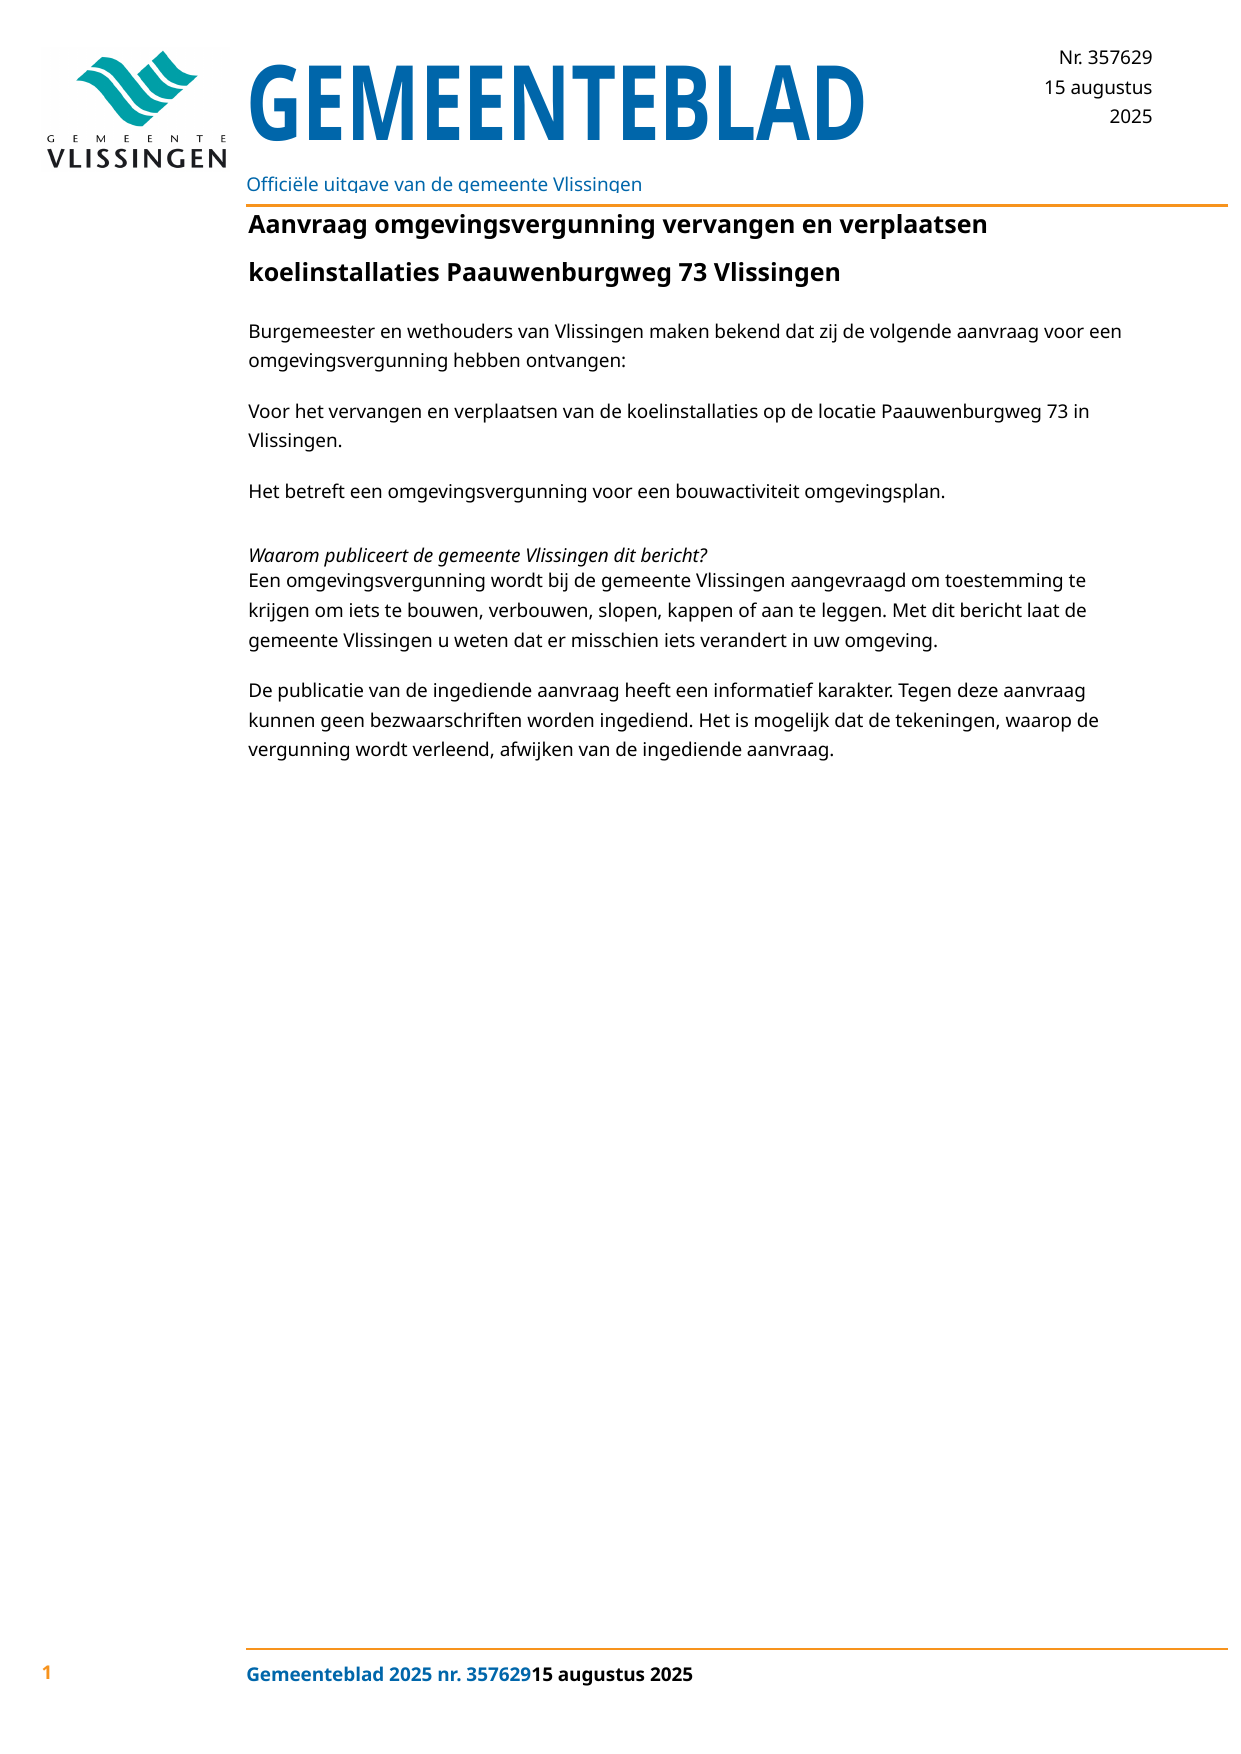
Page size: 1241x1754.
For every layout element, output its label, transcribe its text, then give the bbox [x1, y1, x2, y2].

text Waarom publiceert de gemeente Vlissingen dit bericht? [248, 542, 1152, 568]
text Een omgevingsvergunning wordt bij de gemeente Vlissingen aangevraagd om toestemming te krijgen om iets te bouwen, verbouwen, slopen, kappen of aan te leggen. Met dit bericht laat de gemeente Vlissingen u weten dat er misschien iets verandert in uw omgeving. [248, 568, 1152, 652]
text De publicatie van de ingediende aanvraag heeft een informatief karakter. Tegen deze aanvraag kunnen geen bezwaarschriften worden ingediend. Het is mogelijk dat de tekeningen, waarop de vergunning wordt verleend, afwijken van de ingediende aanvraag. [248, 677, 1152, 762]
text Aanvraag omgevingsvergunning vervangen en verplaatsen koelinstallaties Paauwenburgweg 73 Vlissingen [248, 207, 1152, 288]
text Voor het vervangen en verplaatsen van de koelinstallaties op de locatie Paauwenburgweg 73 in Vlissingen. [248, 398, 1152, 453]
text Het betreft een omgevingsvergunning voor een bouwactiviteit omgevingsplan. [248, 478, 1152, 504]
picture [41, 47, 231, 172]
text Burgemeester en wethouders van Vlissingen maken bekend dat zij de volgende aanvraag voor een omgevingsvergunning hebben ontvangen: [248, 318, 1152, 373]
